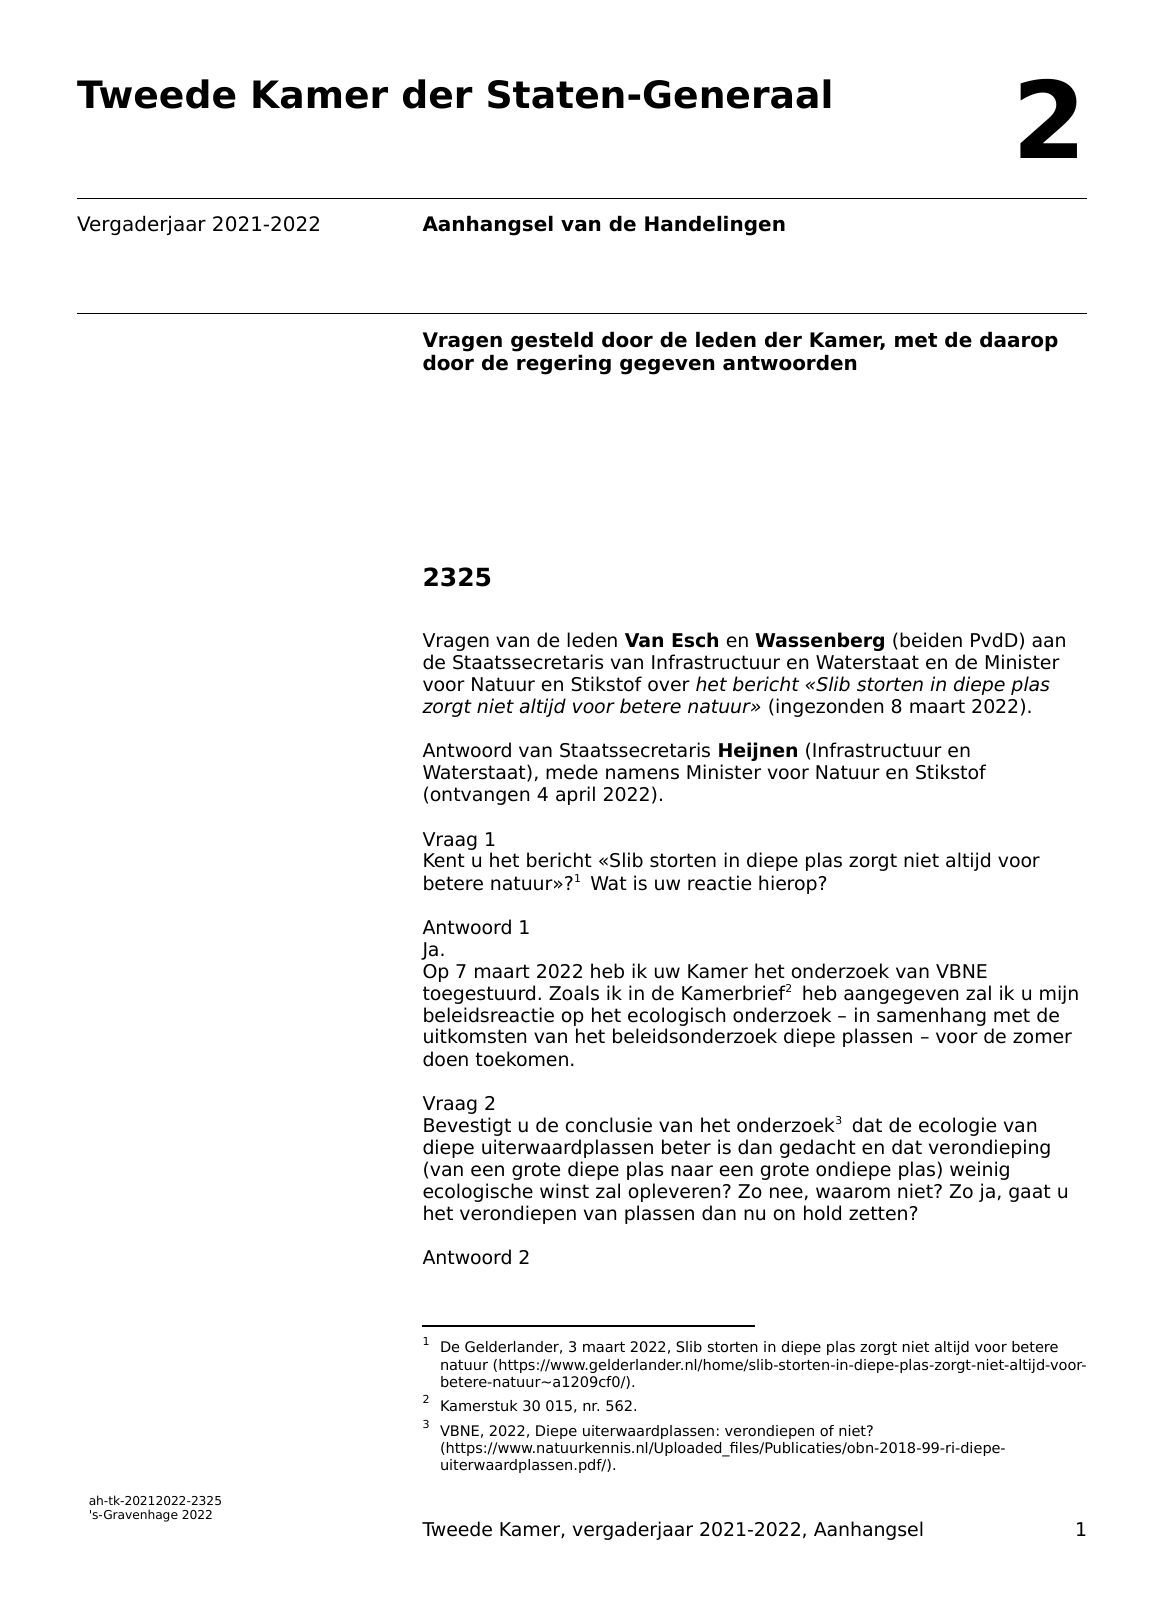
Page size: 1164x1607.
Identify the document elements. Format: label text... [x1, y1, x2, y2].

text ah-tk-20212022-2325 [88, 1494, 323, 1508]
text Kent u het bericht «Slib storten in diepe plas zorgt niet altijd voor betere natuur»? Wat is uw reactie hierop? [422, 850, 1087, 894]
text Antwoord 1 [422, 917, 1087, 938]
table_cell Vergaderjaar 2021-2022 [77, 199, 422, 313]
text 's-Gravenhage 2022 [88, 1508, 323, 1522]
text De Gelderlander, 3 maart 2022, Slib storten in diepe plas zorgt niet altijd voor betere natuur (https://www.gelderlander.nl/home/slib-storten-in-diepe-plas-zorgt-niet-altijd-voor-betere-natuur~a1209cf0/). [422, 1335, 1087, 1391]
table_header Tweede Kamer der Staten-Generaal [77, 59, 886, 198]
text Antwoord 2 [422, 1247, 1087, 1269]
text Vragen van de leden Van Esch en Wassenberg (beiden PvdD) aan de Staatssecretaris van Infrastructuur en Waterstaat en de Minister voor Natuur en Stikstof over het bericht «Slib storten in diepe plas zorgt niet altijd voor betere natuur» (ingezonden 8 maart 2022). [422, 630, 1087, 718]
text Vraag 1 [422, 828, 1087, 850]
text VBNE, 2022, Diepe uiterwaardplassen: verondiepen of niet? (https://www.natuurkennis.nl/Uploaded_files/Publicaties/obn-2018-99-ri-diepe-uiterwaardplassen.pdf/). [422, 1418, 1087, 1474]
table_header 2 [886, 59, 1087, 198]
text Antwoord van Staatssecretaris Heijnen (Infrastructuur en Waterstaat), mede namens Minister voor Natuur en Stikstof (ontvangen 4 april 2022). [422, 740, 1087, 806]
table_cell [77, 314, 422, 375]
text 2325 [422, 563, 1087, 592]
table_cell Vragen gesteld door de leden der Kamer, met de daarop door de regering gegeven antwoorden [422, 314, 1087, 375]
table_cell Aanhangsel van de Handelingen [422, 199, 1087, 313]
text Bevestigt u de conclusie van het onderzoek dat de ecologie van diepe uiterwaardplassen beter is dan gedacht en dat verondieping (van een grote diepe plas naar een grote ondiepe plas) weinig ecologische winst zal opleveren? Zo nee, waarom niet? Zo ja, gaat u het verondiepen van plassen dan nu on hold zetten? [422, 1114, 1087, 1224]
text Op 7 maart 2022 heb ik uw Kamer het onderzoek van VBNE toegestuurd. Zoals ik in de Kamerbrief heb aangegeven zal ik u mijn beleidsreactie op het ecologisch onderzoek – in samenhang met de uitkomsten van het beleidsonderzoek diepe plassen – voor de zomer doen toekomen. [422, 961, 1087, 1070]
text Vraag 2 [422, 1093, 1087, 1114]
text Ja. [422, 938, 1087, 961]
text Kamerstuk 30 015, nr. 562. [422, 1393, 1087, 1416]
